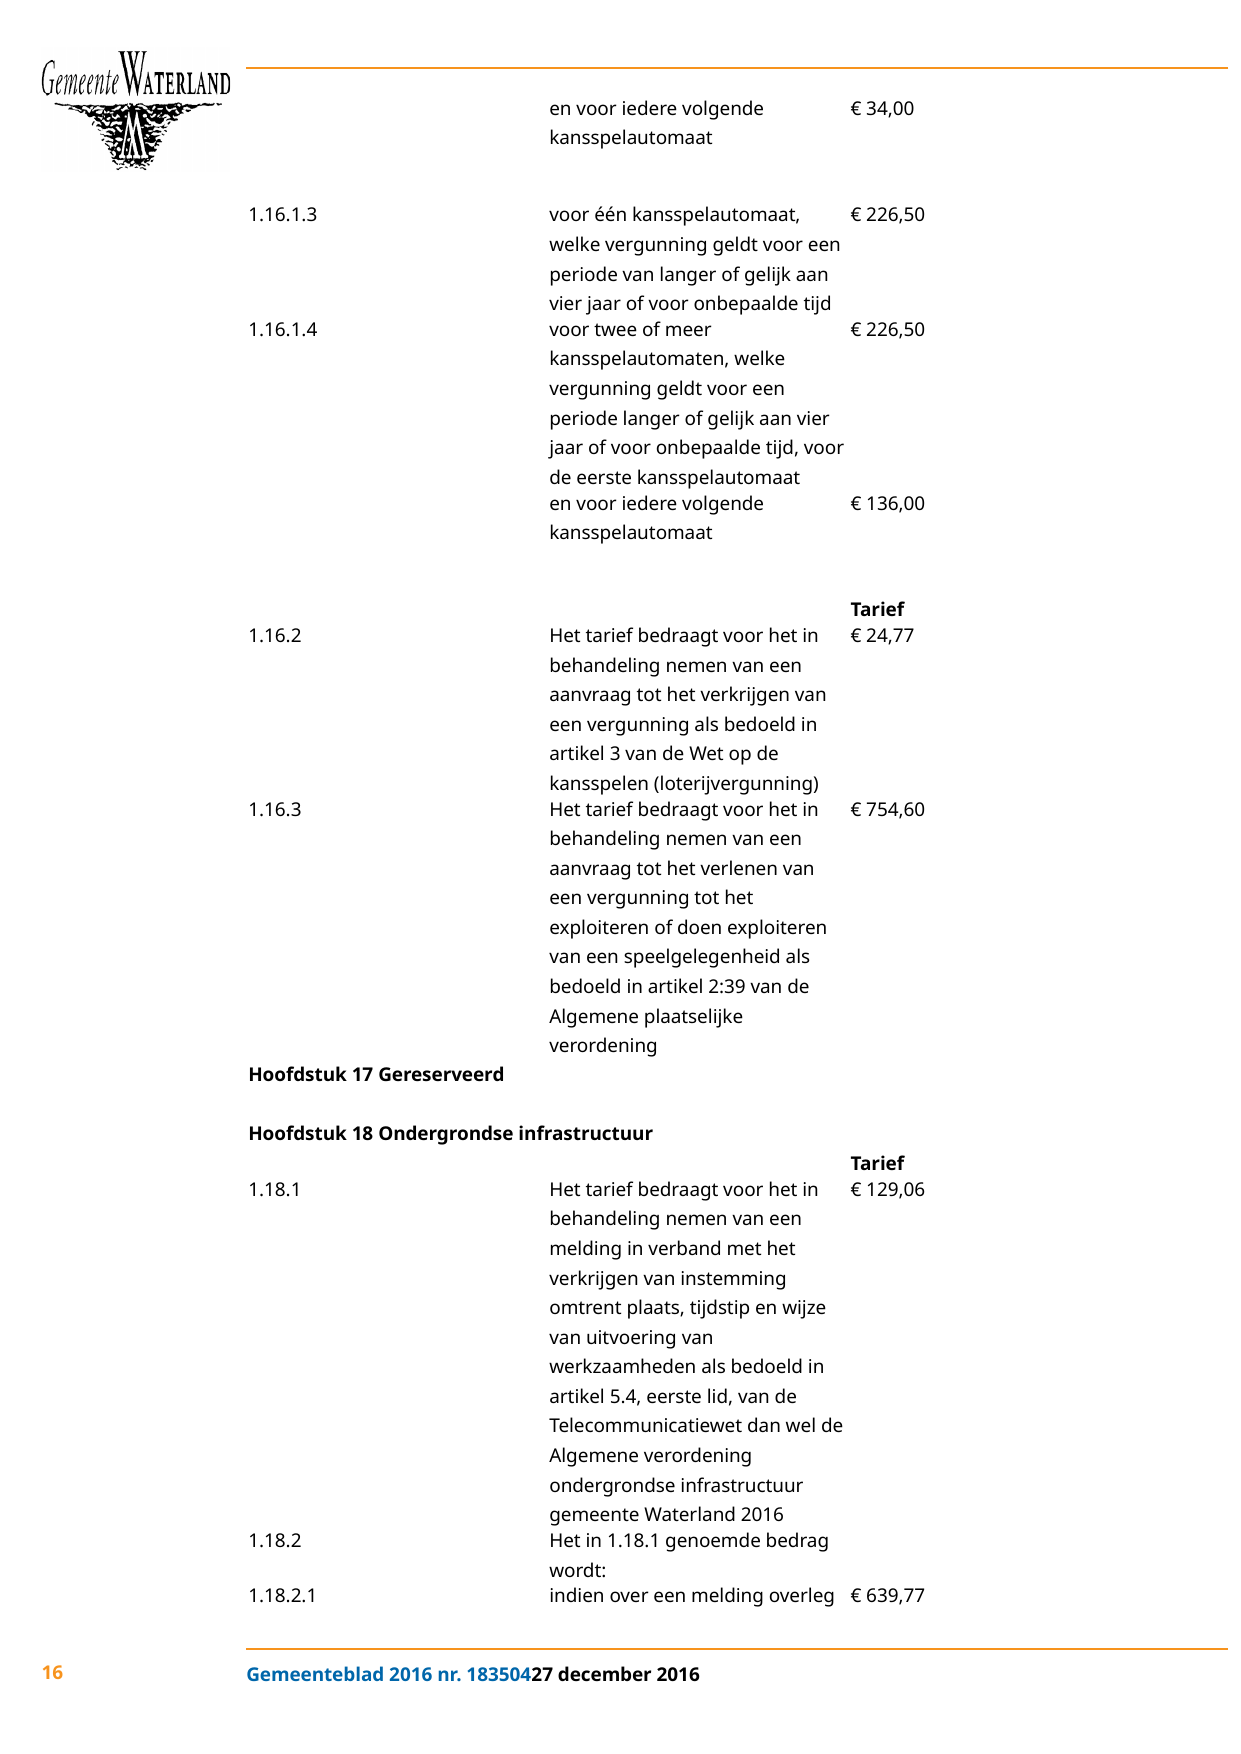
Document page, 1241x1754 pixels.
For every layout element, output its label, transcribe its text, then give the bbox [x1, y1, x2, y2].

table_header [248, 1150, 549, 1176]
text Hoofdstuk 17 Gereserveerd [248, 1061, 1152, 1087]
table_cell € 24,77 [850, 622, 1152, 796]
text Hoofdstuk 18 Ondergrondse infrastructuur [248, 1121, 1152, 1146]
table_cell Het tarief bedraagt voor het in behandeling nemen van een melding in verband met het verkrijgen van instemming omtrent plaats, tijdstip en wijze van uitvoering van werkzaamheden als bedoeld in artikel 5.4, eerste lid, van de Telecommunicatiewet dan wel de Algemene verordening ondergrondse infrastructuur gemeente Waterland 2016 [549, 1176, 850, 1527]
table_cell en voor iedere volgende kansspelautomaat [549, 490, 850, 545]
table_cell [248, 176, 549, 202]
table_cell 1.18.2.1 [248, 1583, 549, 1608]
table_cell 1.18.1 [248, 1176, 549, 1527]
table_cell € 136,00 [850, 490, 1152, 545]
table_cell [248, 150, 549, 176]
table_cell € 226,50 [850, 316, 1152, 490]
table_cell Tarief [850, 596, 1152, 622]
table_cell [248, 596, 549, 622]
table_cell Het tarief bedraagt voor het in behandeling nemen van een aanvraag tot het verkrijgen van een vergunning als bedoeld in artikel 3 van de Wet op de kansspelen (loterijvergunning) [549, 622, 850, 796]
table_cell voor één kansspelautomaat, welke vergunning geldt voor een periode van langer of gelijk aan vier jaar of voor onbepaalde tijd [549, 202, 850, 316]
table_cell [549, 571, 850, 596]
table_cell [850, 1527, 1152, 1582]
table_cell 1.16.1.3 [248, 202, 549, 316]
picture [41, 47, 231, 172]
table_cell Het in 1.18.1 genoemde bedrag wordt: [549, 1527, 850, 1582]
table_cell [248, 95, 549, 150]
table_cell en voor iedere volgende kansspelautomaat [549, 95, 850, 150]
table_cell [549, 150, 850, 176]
table_cell voor twee of meer kansspelautomaten, welke vergunning geldt voor een periode langer of gelijk aan vier jaar of voor onbepaalde tijd, voor de eerste kansspelautomaat [549, 316, 850, 490]
table_cell Het tarief bedraagt voor het in behandeling nemen van een aanvraag tot het verlenen van een vergunning tot het exploiteren of doen exploiteren van een speelgelegenheid als bedoeld in artikel 2:39 van de Algemene plaatselijke verordening [549, 796, 850, 1058]
table_cell € 129,06 [850, 1176, 1152, 1527]
table_cell indien over een melding overleg [549, 1583, 850, 1608]
table_cell [850, 176, 1152, 202]
table_cell [248, 545, 549, 571]
table_cell 1.16.1.4 [248, 316, 549, 490]
table_header Tarief [850, 1150, 1152, 1176]
table_header [549, 1150, 850, 1176]
table_cell [549, 176, 850, 202]
table_cell € 754,60 [850, 796, 1152, 1058]
table_cell [248, 490, 549, 545]
table_cell [248, 571, 549, 596]
table_cell [549, 596, 850, 622]
table_cell € 34,00 [850, 95, 1152, 150]
table_cell 1.18.2 [248, 1527, 549, 1582]
table_cell 1.16.3 [248, 796, 549, 1058]
table_cell [549, 545, 850, 571]
table_cell € 226,50 [850, 202, 1152, 316]
table_cell 1.16.2 [248, 622, 549, 796]
table_cell € 639,77 [850, 1583, 1152, 1608]
